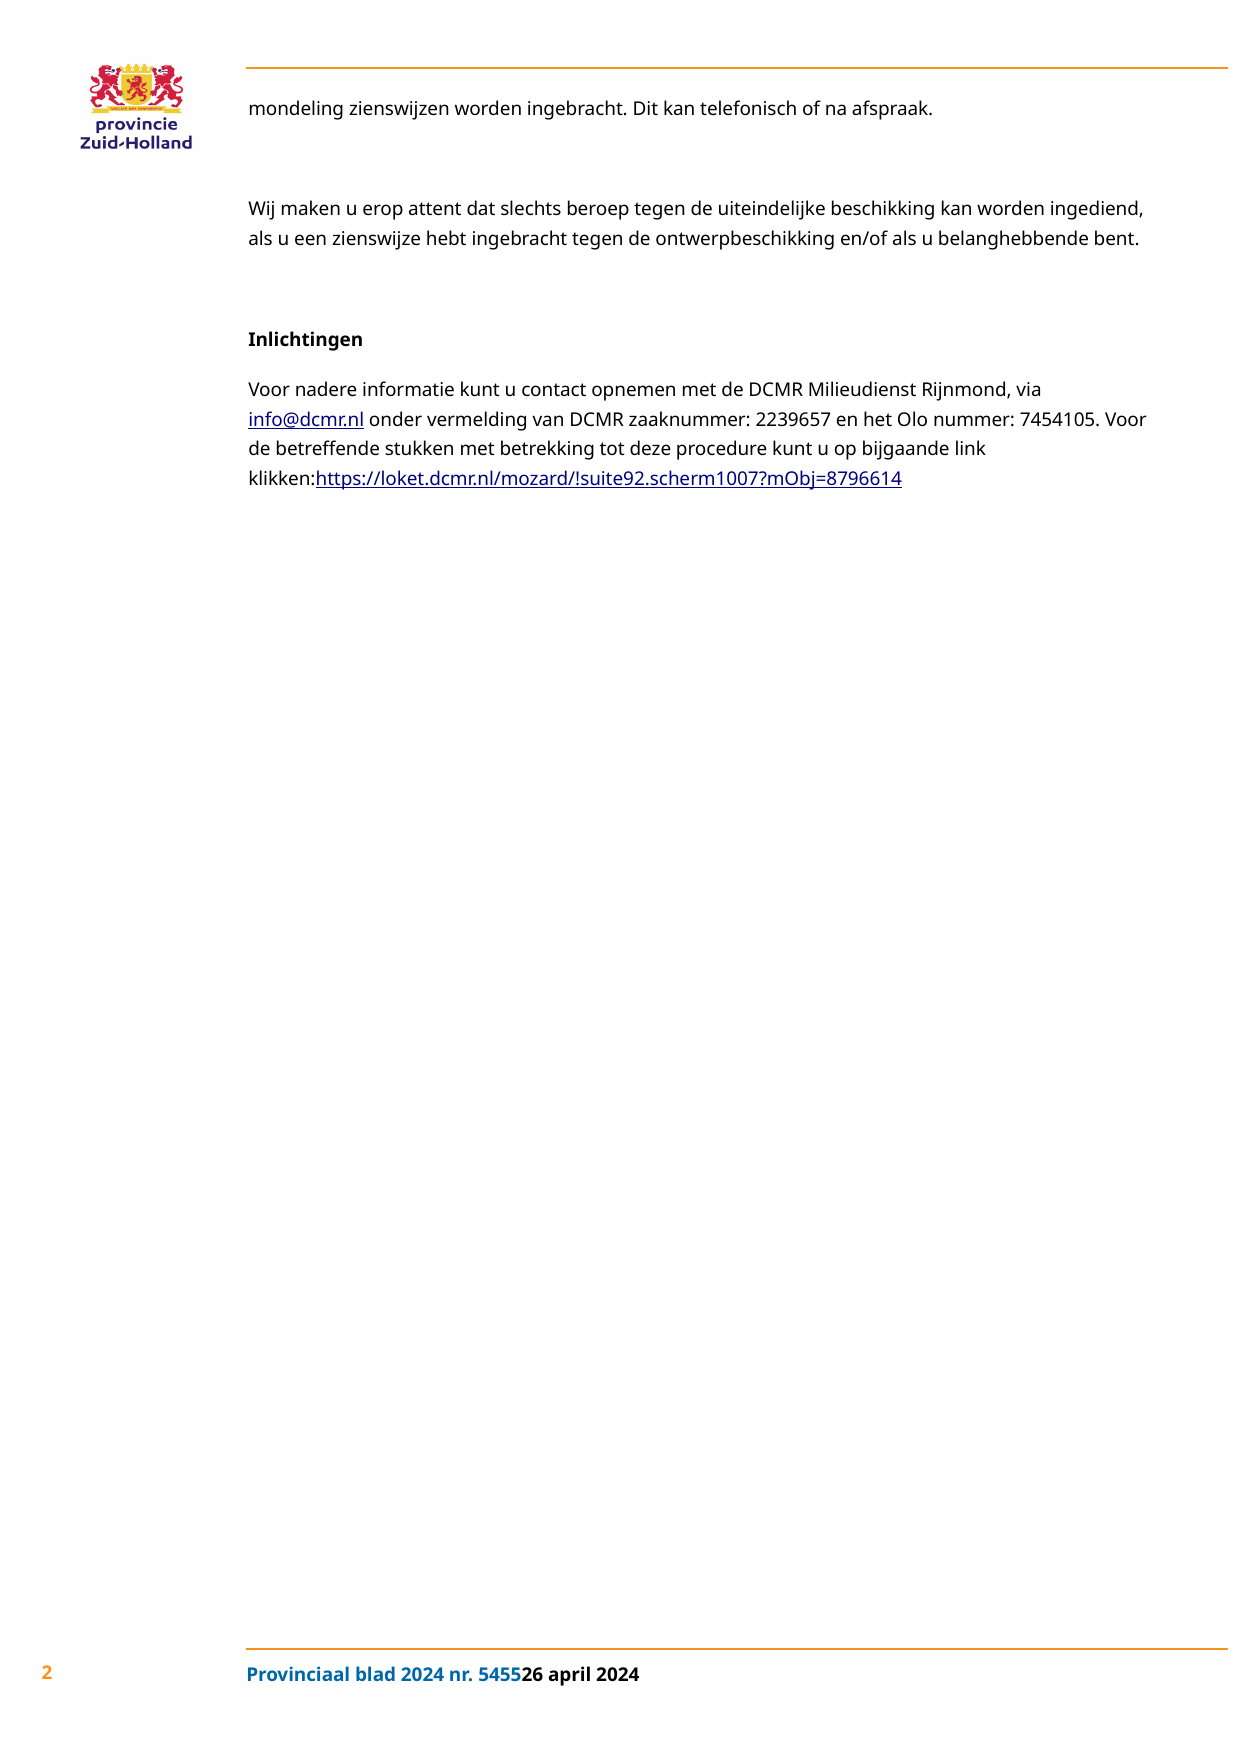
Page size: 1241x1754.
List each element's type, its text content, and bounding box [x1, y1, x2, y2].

text mondeling zienswijzen worden ingebracht. Dit kan telefonisch of na afspraak. [248, 95, 1152, 121]
text Inlichtingen [248, 326, 1152, 352]
text Voor nadere informatie kunt u contact opnemen met de DCMR Milieudienst Rijnmond, via info@dcmr.nl onder vermelding van DCMR zaaknummer: 2239657 en het Olo nummer: 7454105. Voor de betreffende stukken met betrekking tot deze procedure kunt u op bijgaande link klikken:https://loket.dcmr.nl/mozard/!suite92.scherm1007?mObj=8796614 [248, 376, 1152, 491]
picture [41, 47, 231, 172]
text Wij maken u erop attent dat slechts beroep tegen de uiteindelijke beschikking kan worden ingediend, als u een zienswijze hebt ingebracht tegen de ontwerpbeschikking en/of als u belanghebbende bent. [248, 196, 1152, 251]
